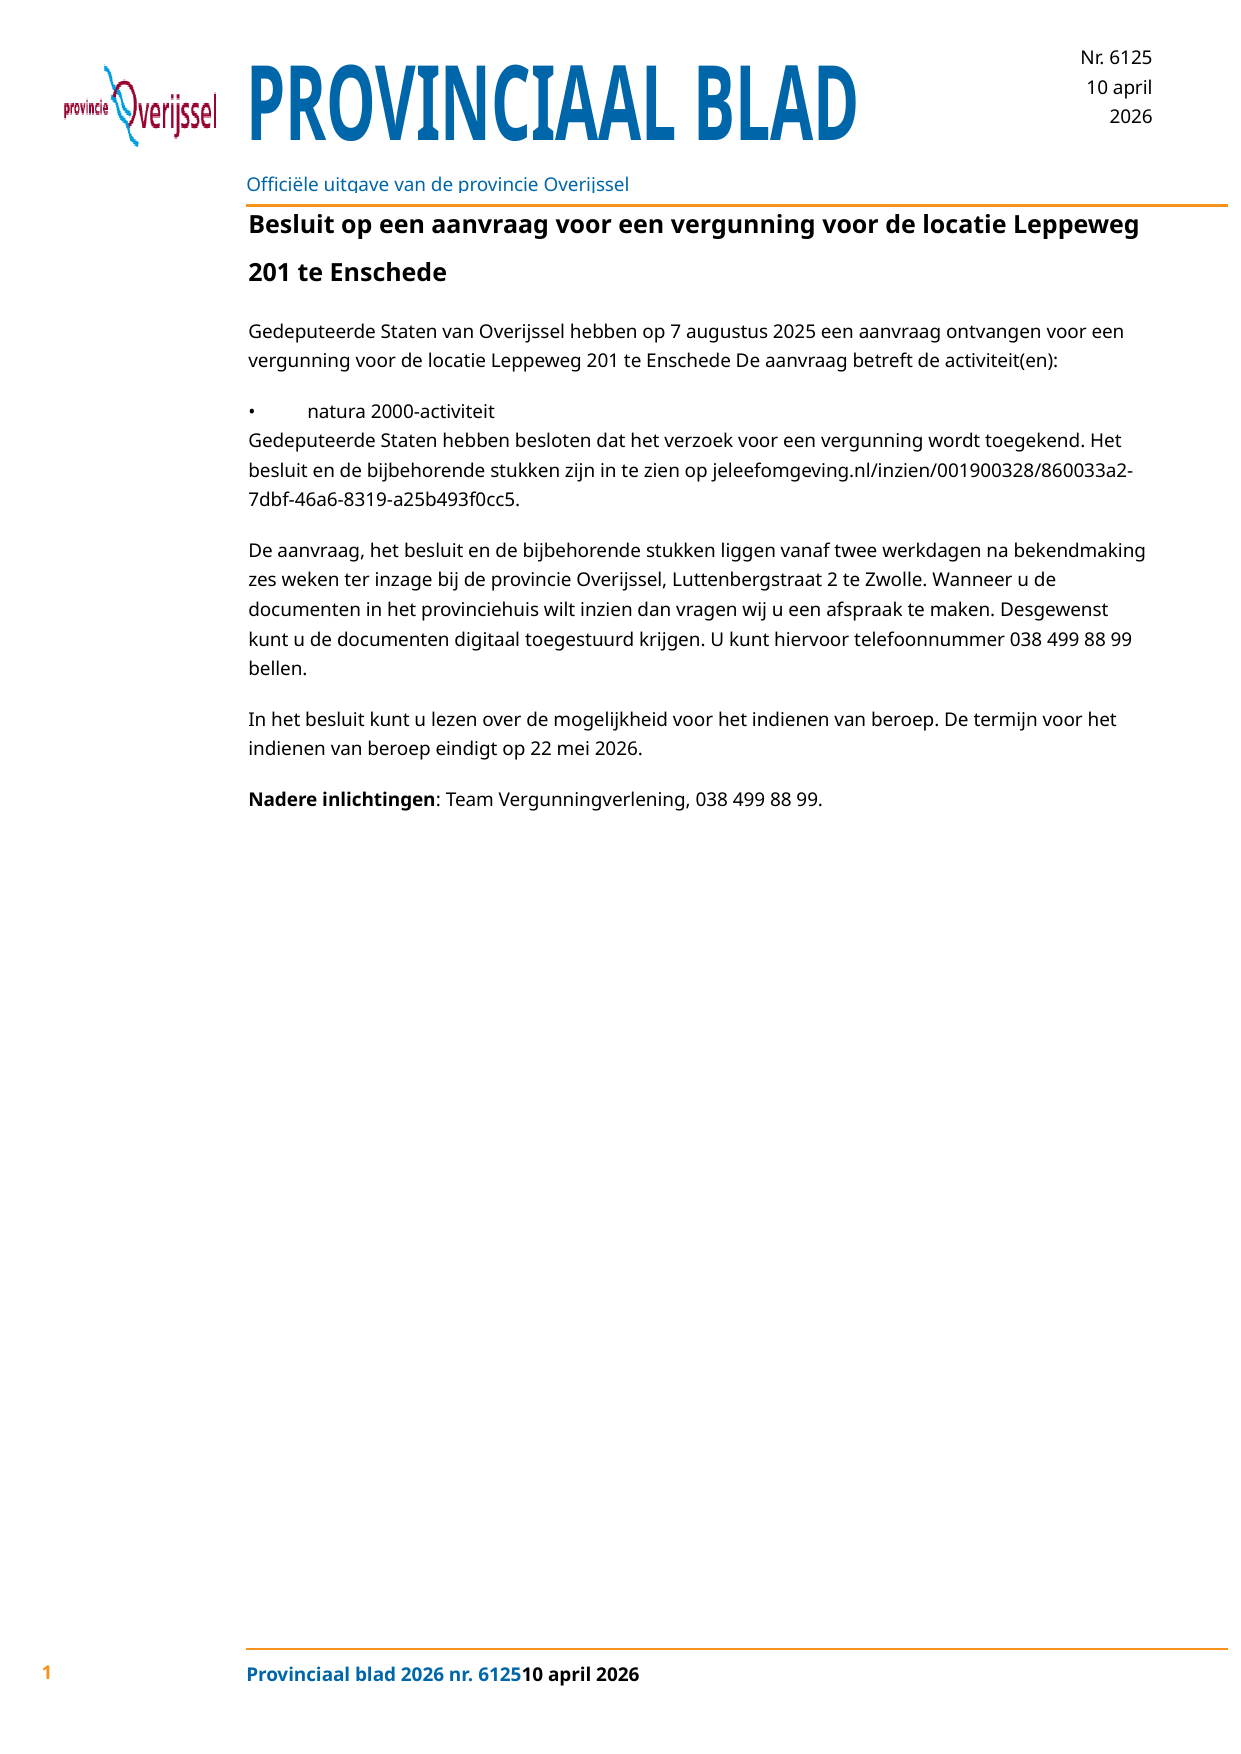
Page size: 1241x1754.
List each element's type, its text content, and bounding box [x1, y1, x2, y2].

picture [41, 47, 231, 172]
text Gedeputeerde Staten van Overijssel hebben op 7 augustus 2025 een aanvraag ontvangen voor een vergunning voor de locatie Leppeweg 201 te Enschede De aanvraag betreft de activiteit(en): [248, 318, 1152, 373]
text Gedeputeerde Staten hebben besloten dat het verzoek voor een vergunning wordt toegekend. Het besluit en de bijbehorende stukken zijn in te zien op jeleefomgeving.nl/inzien/001900328/860033a2-7dbf-46a6-8319-a25b493f0cc5. [248, 427, 1152, 512]
list natura 2000-activiteit [248, 398, 1152, 424]
text De aanvraag, het besluit en de bijbehorende stukken liggen vanaf twee werkdagen na bekendmaking zes weken ter inzage bij de provincie Overijssel, Luttenbergstraat 2 te Zwolle. Wanneer u de documenten in het provinciehuis wilt inzien dan vragen wij u een afspraak te maken. Desgewenst kunt u de documenten digitaal toegestuurd krijgen. U kunt hiervoor telefoonnummer 038 499 88 99 bellen. [248, 537, 1152, 681]
text Nadere inlichtingen: Team Vergunningverlening, 038 499 88 99. [248, 786, 1152, 812]
text In het besluit kunt u lezen over de mogelijkheid voor het indienen van beroep. De termijn voor het indienen van beroep eindigt op 22 mei 2026. [248, 706, 1152, 761]
text Besluit op een aanvraag voor een vergunning voor de locatie Leppeweg 201 te Enschede [248, 207, 1152, 288]
